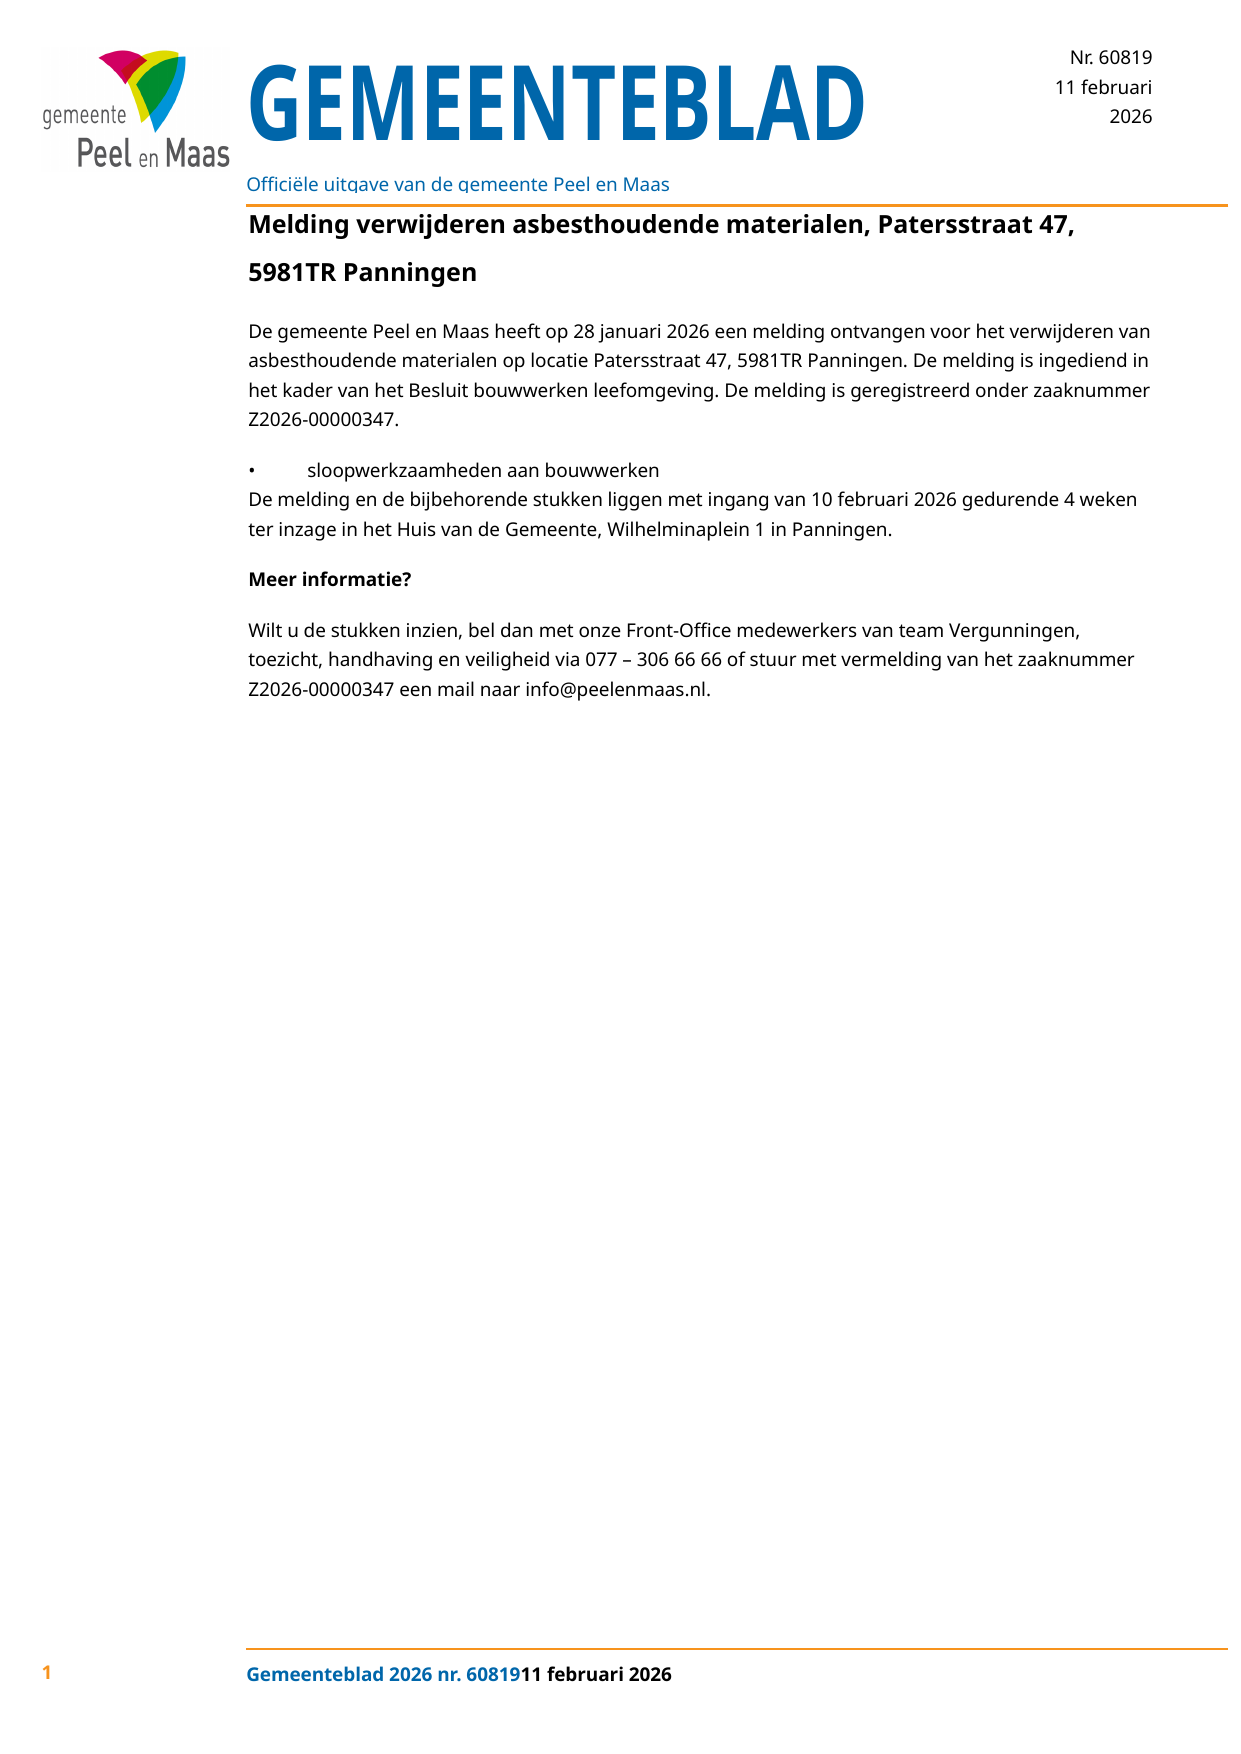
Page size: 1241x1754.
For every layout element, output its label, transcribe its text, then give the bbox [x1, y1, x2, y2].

text De melding en de bijbehorende stukken liggen met ingang van 10 februari 2026 gedurende 4 weken ter inzage in het Huis van de Gemeente, Wilhelminaplein 1 in Panningen. [248, 487, 1152, 542]
text Meer informatie? [248, 567, 1152, 592]
text Wilt u de stukken inzien, bel dan met onze Front-Office medewerkers van team Vergunningen, toezicht, handhaving en veiligheid via 077 – 306 66 66 of stuur met vermelding van het zaaknummer Z2026-00000347 een mail naar info@peelenmaas.nl. [248, 617, 1152, 702]
list sloopwerkzaamheden aan bouwwerken [248, 457, 1152, 483]
text De gemeente Peel en Maas heeft op 28 januari 2026 een melding ontvangen voor het verwijderen van asbesthoudende materialen op locatie Patersstraat 47, 5981TR Panningen. De melding is ingediend in het kader van het Besluit bouwwerken leefomgeving. De melding is geregistreerd onder zaaknummer Z2026-00000347. [248, 318, 1152, 432]
text Melding verwijderen asbesthoudende materialen, Patersstraat 47, 5981TR Panningen [248, 207, 1152, 288]
picture [41, 47, 231, 172]
